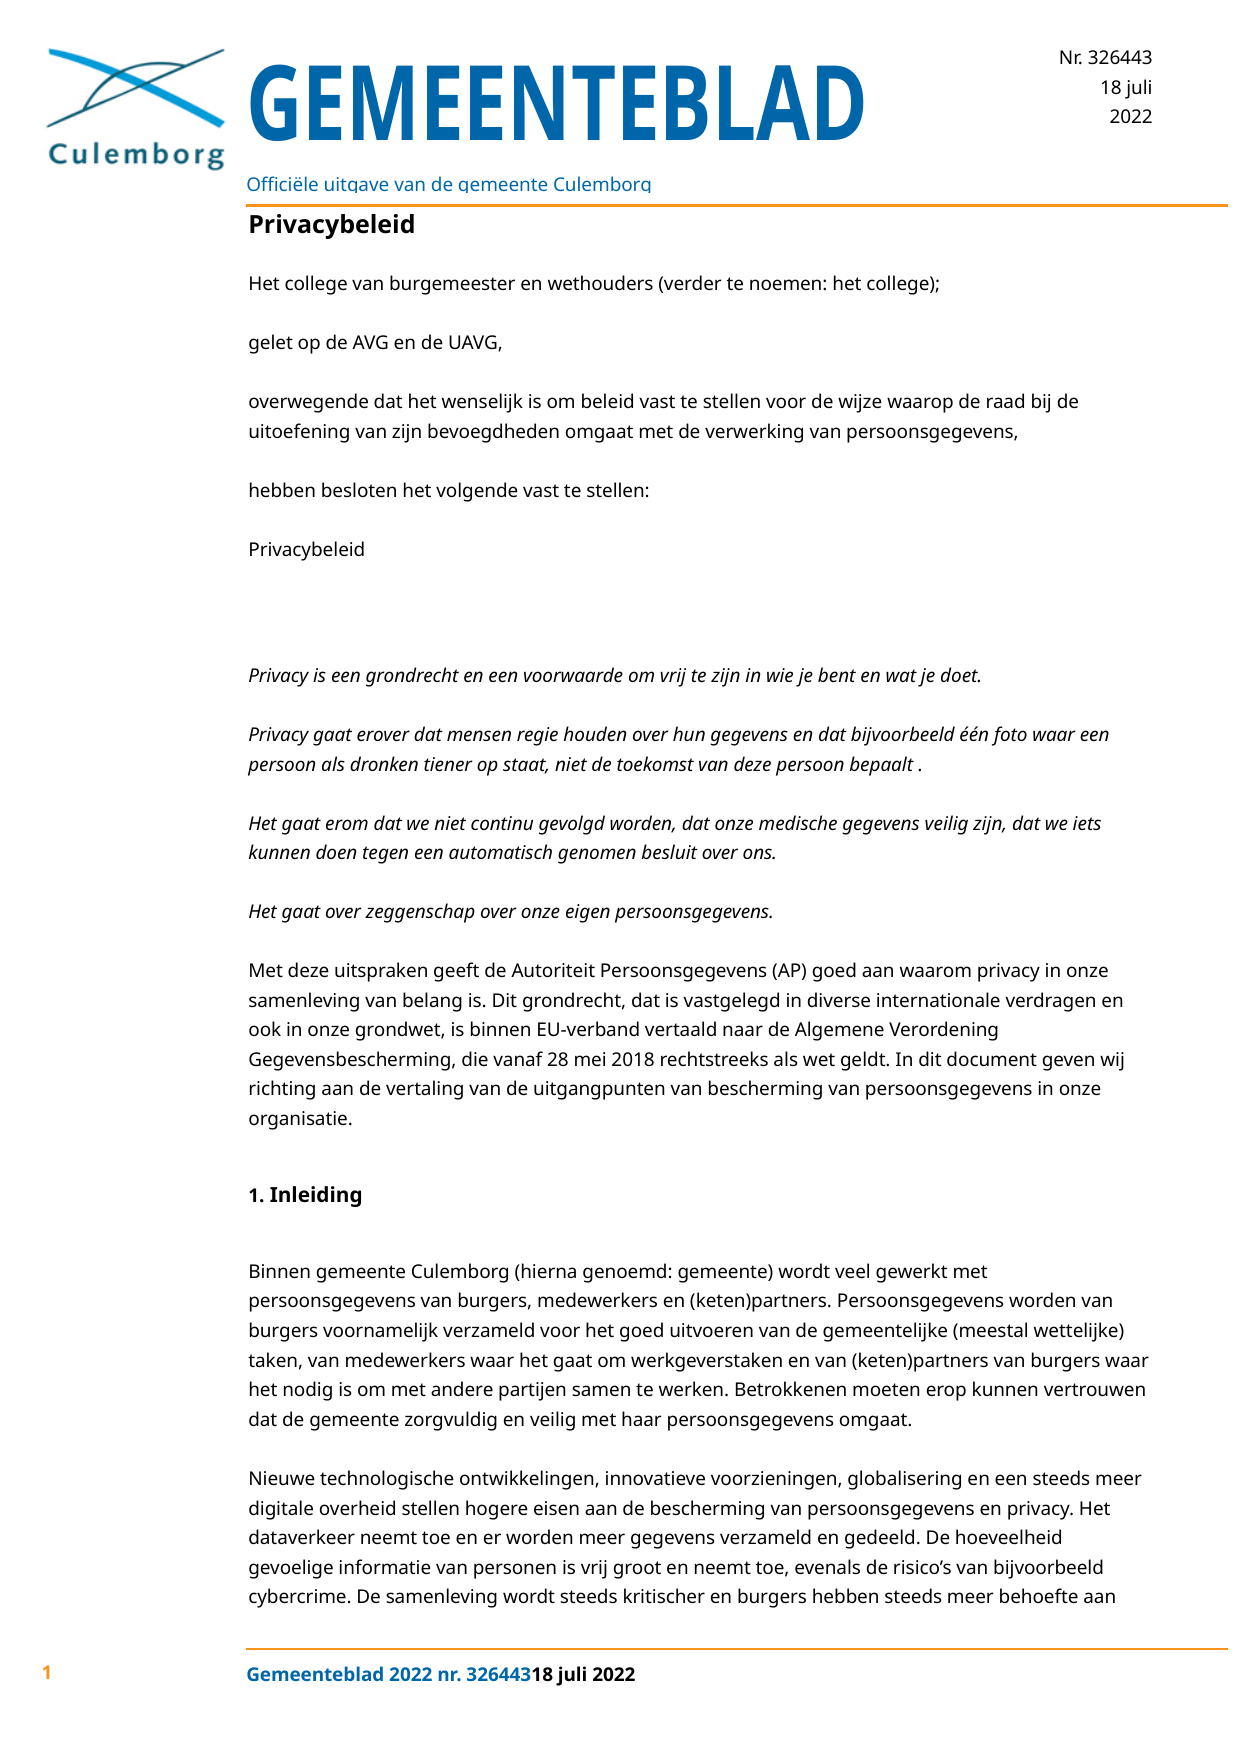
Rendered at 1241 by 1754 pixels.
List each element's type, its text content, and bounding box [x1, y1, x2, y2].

text 1. Inleiding [248, 1180, 1152, 1209]
table_header Privacy is een grondrecht en een voorwaarde om vrij te zijn in wie je bent en wat je doet. Privacy gaat erover dat mensen regie houden over hun gegevens en dat bijvoorbeeld één foto waar een persoon als dronken tiener op staat, niet de toekomst van deze persoon bepaalt . Het gaat erom dat we niet continu gevolgd worden, dat onze medische gegevens veilig zijn, dat we iets kunnen doen tegen een automatisch genomen besluit over ons. Het gaat over zeggenschap over onze eigen persoonsgegevens. [248, 662, 1152, 924]
picture [41, 47, 231, 172]
text hebben besloten het volgende vast te stellen: [248, 477, 1152, 503]
text overwegende dat het wenselijk is om beleid vast te stellen voor de wijze waarop de raad bij de uitoefening van zijn bevoegdheden omgaat met de verwerking van persoonsgegevens, [248, 389, 1152, 444]
text Met deze uitspraken geeft de Autoriteit Persoonsgegevens (AP) goed aan waarom privacy in onze samenleving van belang is. Dit grondrecht, dat is vastgelegd in diverse internationale verdragen en ook in onze grondwet, is binnen EU-verband vertaald naar de Algemene Verordening Gegevensbescherming, die vanaf 28 mei 2018 rechtstreeks als wet geldt. In dit document geven wij richting aan de vertaling van de uitgangpunten van bescherming van persoonsgegevens in onze organisatie. [248, 957, 1152, 1131]
text Privacybeleid [248, 207, 1152, 241]
text gelet op de AVG en de UAVG, [248, 329, 1152, 355]
text Het college van burgemeester en wethouders (verder te noemen: het college); [248, 270, 1152, 296]
text Nieuwe technologische ontwikkelingen, innovatieve voorzieningen, globalisering en een steeds meer digitale overheid stellen hogere eisen aan de bescherming van persoonsgegevens en privacy. Het dataverkeer neemt toe en er worden meer gegevens verzameld en gedeeld. De hoeveelheid gevoelige informatie van personen is vrij groot en neemt toe, evenals de risico’s van bijvoorbeeld cybercrime. De samenleving wordt steeds kritischer en burgers hebben steeds meer behoefte aan [248, 1465, 1152, 1609]
text Privacybeleid [248, 537, 1152, 562]
text Binnen gemeente Culemborg (hierna genoemd: gemeente) wordt veel gewerkt met persoonsgegevens van burgers, medewerkers en (keten)partners. Persoonsgegevens worden van burgers voornamelijk verzameld voor het goed uitvoeren van de gemeentelijke (meestal wettelijke) taken, van medewerkers waar het gaat om werkgeverstaken en van (keten)partners van burgers waar het nodig is om met andere partijen samen te werken. Betrokkenen moeten erop kunnen vertrouwen dat de gemeente zorgvuldig en veilig met haar persoonsgegevens omgaat. [248, 1258, 1152, 1432]
